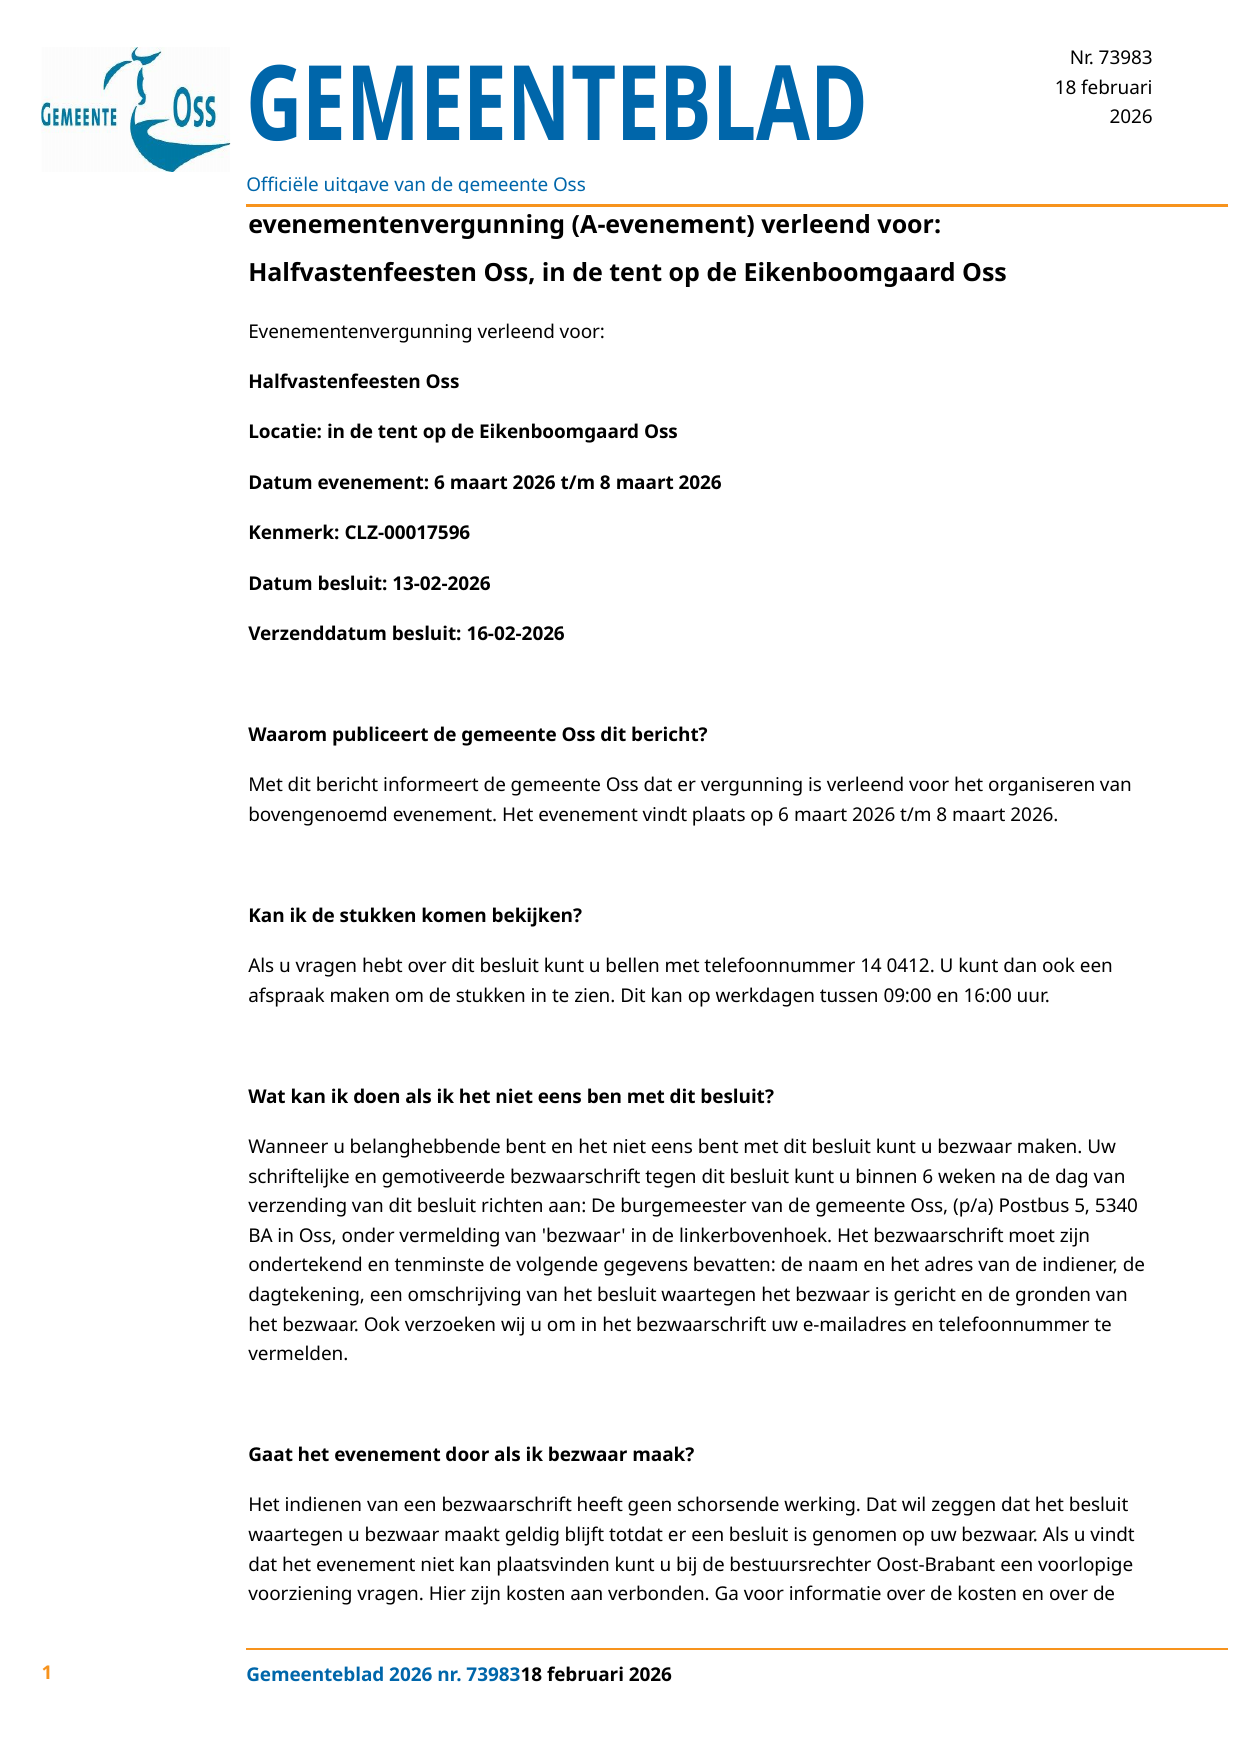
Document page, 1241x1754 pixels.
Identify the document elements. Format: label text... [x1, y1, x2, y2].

text Locatie: in de tent op de Eikenboomgaard Oss [248, 419, 1152, 444]
text Als u vragen hebt over dit besluit kunt u bellen met telefoonnummer 14 0412. U kunt dan ook een afspraak maken om de stukken in te zien. Dit kan op werkdagen tussen 09:00 en 16:00 uur. [248, 952, 1152, 1008]
text Waarom publiceert de gemeente Oss dit bericht? [248, 721, 1152, 747]
text Wanneer u belanghebbende bent en het niet eens bent met dit besluit kunt u bezwaar maken. Uw schriftelijke en gemotiveerde bezwaarschrift tegen dit besluit kunt u binnen 6 weken na de dag van verzending van dit besluit richten aan: De burgemeester van de gemeente Oss, (p/a) Postbus 5, 5340 BA in Oss, onder vermelding van 'bezwaar' in de linkerbovenhoek. Het bezwaarschrift moet zijn ondertekend en tenminste de volgende gegevens bevatten: de naam en het adres van de indiener, de dagtekening, een omschrijving van het besluit waartegen het bezwaar is gericht en de gronden van het bezwaar. Ook verzoeken wij u om in het bezwaarschrift uw e-mailadres en telefoonnummer te vermelden. [248, 1133, 1152, 1366]
text Evenementenvergunning verleend voor: [248, 318, 1152, 344]
text Kan ik de stukken komen bekijken? [248, 902, 1152, 928]
text Met dit bericht informeert de gemeente Oss dat er vergunning is verleend voor het organiseren van bovengenoemd evenement. Het evenement vindt plaats op 6 maart 2026 t/m 8 maart 2026. [248, 772, 1152, 827]
text Datum besluit: 13-02-2026 [248, 570, 1152, 596]
text Kenmerk: CLZ-00017596 [248, 519, 1152, 545]
text Verzenddatum besluit: 16-02-2026 [248, 620, 1152, 646]
text Gaat het evenement door als ik bezwaar maak? [248, 1441, 1152, 1467]
text Halfvastenfeesten Oss [248, 368, 1152, 394]
picture [41, 47, 231, 172]
text Het indienen van een bezwaarschrift heeft geen schorsende werking. Dat wil zeggen dat het besluit waartegen u bezwaar maakt geldig blijft totdat er een besluit is genomen op uw bezwaar. Als u vindt dat het evenement niet kan plaatsvinden kunt u bij de bestuursrechter Oost-Brabant een voorlopige voorziening vragen. Hier zijn kosten aan verbonden. Ga voor informatie over de kosten en over de [248, 1492, 1152, 1606]
text Wat kan ik doen als ik het niet eens ben met dit besluit? [248, 1083, 1152, 1109]
text evenementenvergunning (A-evenement) verleend voor: Halfvastenfeesten Oss, in de tent op de Eikenboomgaard Oss [248, 207, 1152, 288]
text Datum evenement: 6 maart 2026 t/m 8 maart 2026 [248, 469, 1152, 495]
